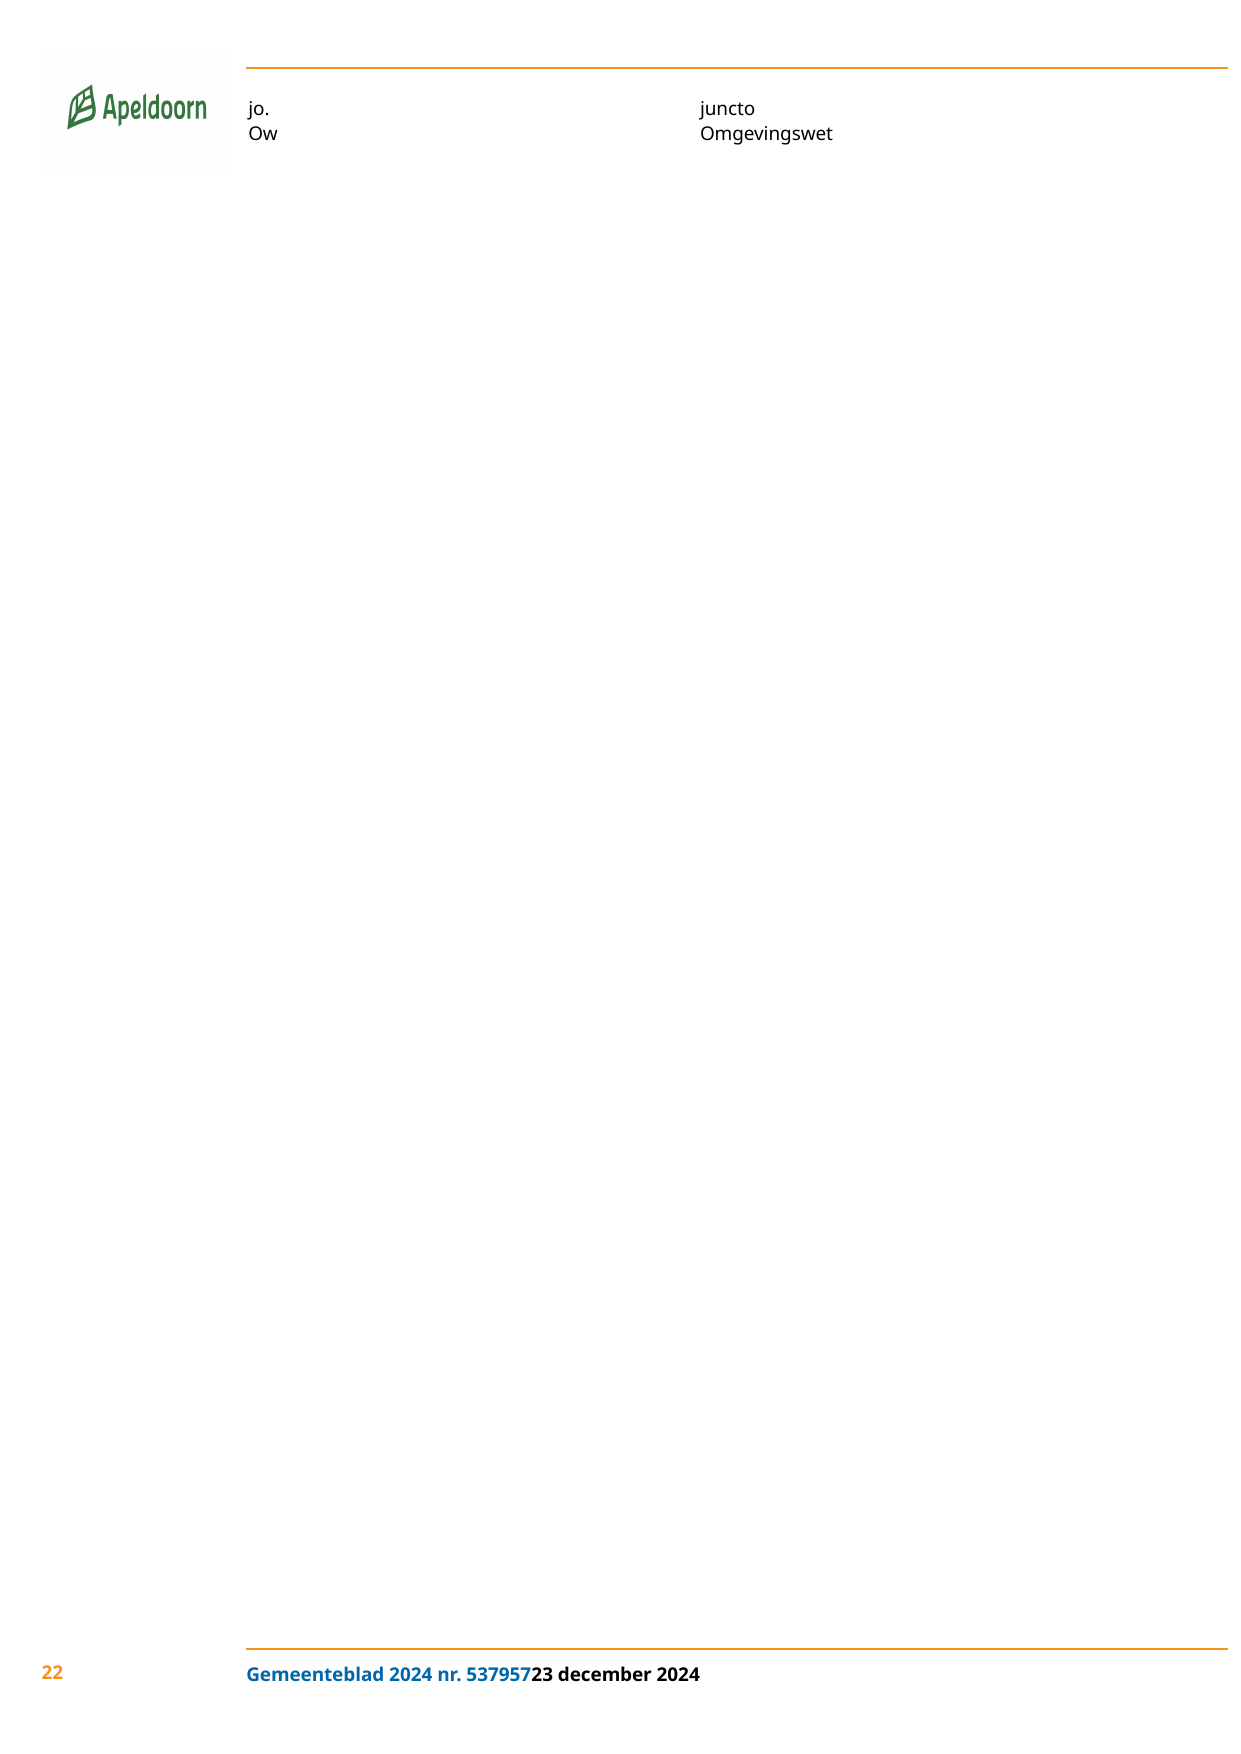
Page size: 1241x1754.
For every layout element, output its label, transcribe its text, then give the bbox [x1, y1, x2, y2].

table_cell Ow [248, 121, 700, 146]
picture [41, 47, 231, 172]
table_cell jo. [248, 95, 700, 121]
table_cell Omgevingswet [700, 121, 1152, 146]
table_cell juncto [700, 95, 1152, 121]
